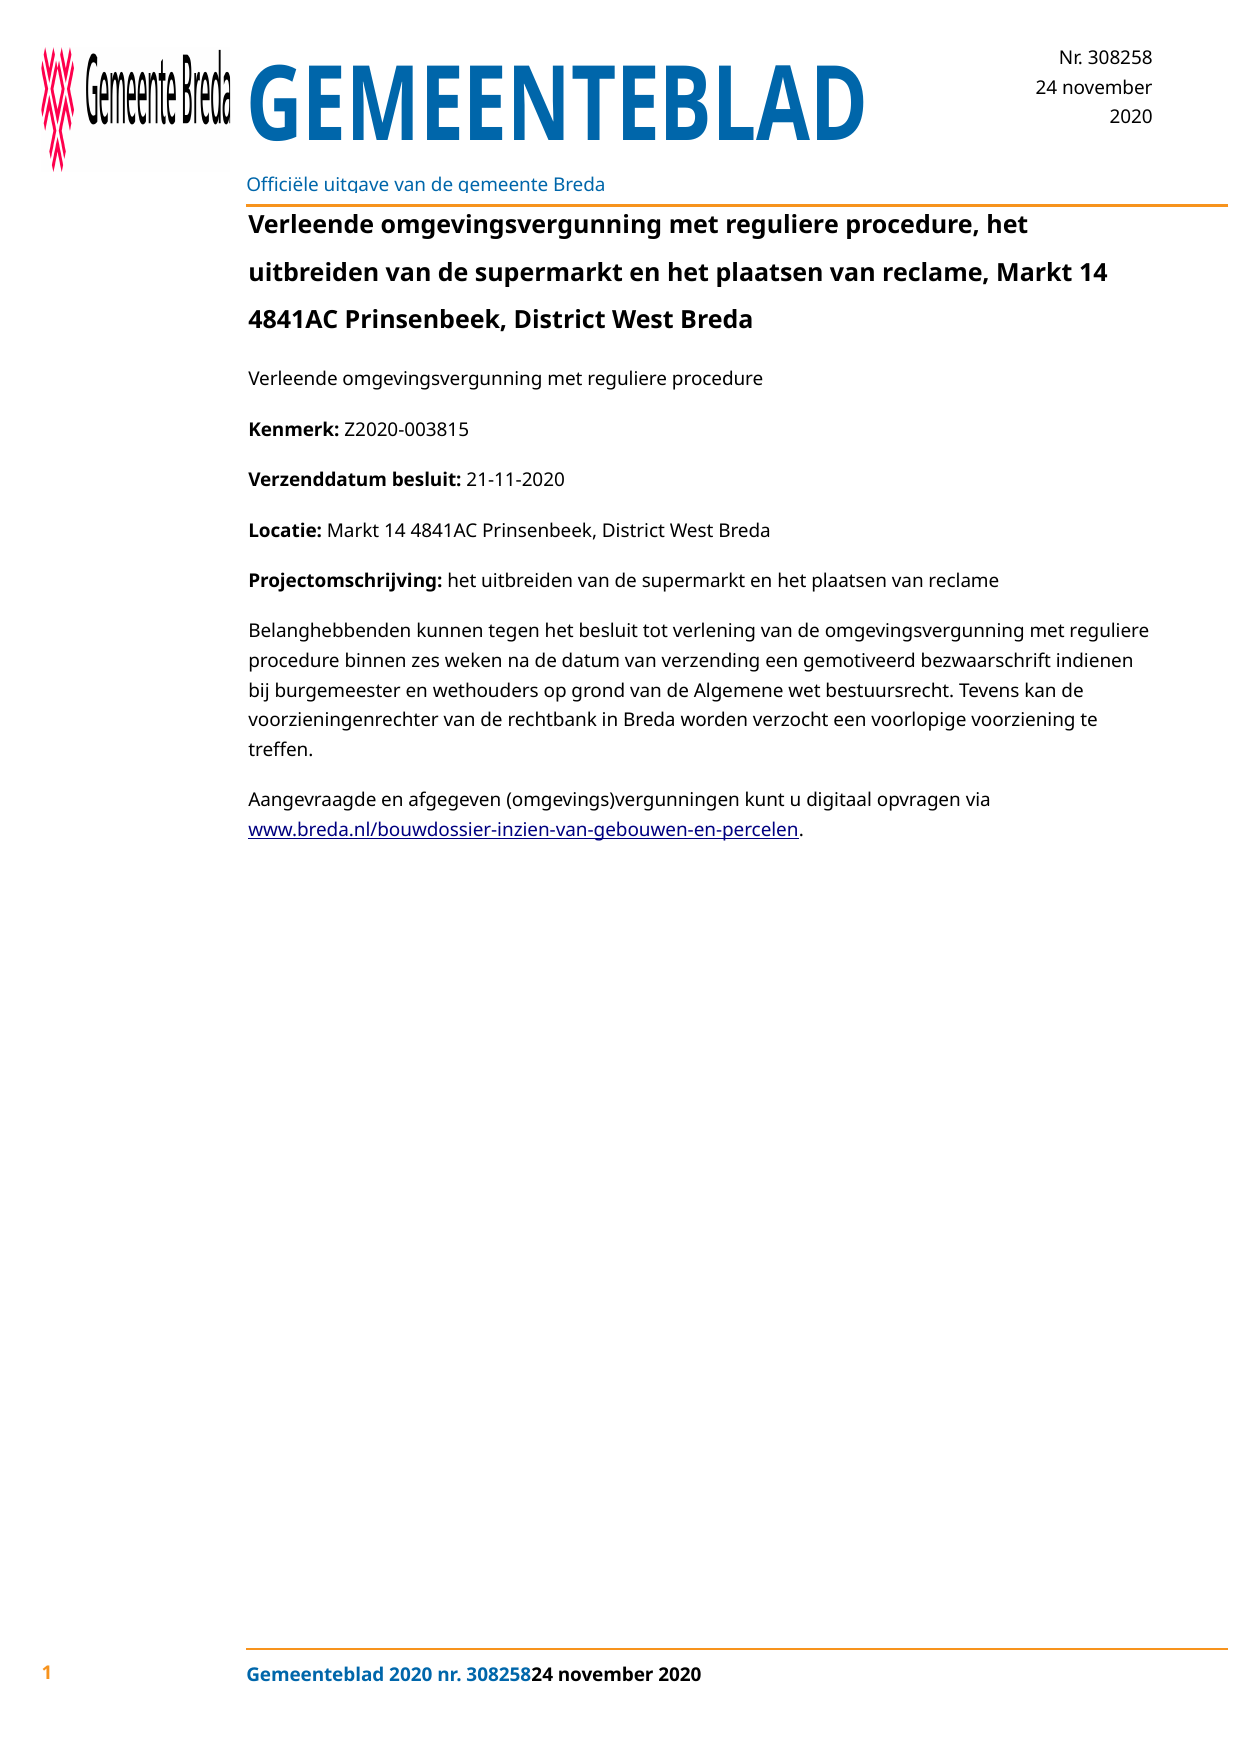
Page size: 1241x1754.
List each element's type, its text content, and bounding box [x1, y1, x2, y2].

text Aangevraagde en afgegeven (omgevings)vergunningen kunt u digitaal opvragen via www.breda.nl/bouwdossier-inzien-van-gebouwen-en-percelen. [248, 786, 1152, 842]
text Projectomschrijving: het uitbreiden van de supermarkt en het plaatsen van reclame [248, 567, 1152, 593]
text Kenmerk: Z2020-003815 [248, 416, 1152, 442]
text Verzenddatum besluit: 21-11-2020 [248, 466, 1152, 492]
text Verleende omgevingsvergunning met reguliere procedure [248, 366, 1152, 391]
picture [41, 47, 231, 172]
text Belanghebbenden kunnen tegen het besluit tot verlening van de omgevingsvergunning met reguliere procedure binnen zes weken na de datum van verzending een gemotiveerd bezwaarschrift indienen bij burgemeester en wethouders op grond van de Algemene wet bestuursrecht. Tevens kan de voorzieningenrechter van de rechtbank in Breda worden verzocht een voorlopige voorziening te treffen. [248, 618, 1152, 762]
text Locatie: Markt 14 4841AC Prinsenbeek, District West Breda [248, 517, 1152, 542]
text Verleende omgevingsvergunning met reguliere procedure, het uitbreiden van de supermarkt en het plaatsen van reclame, Markt 14 4841AC Prinsenbeek, District West Breda [248, 207, 1152, 336]
